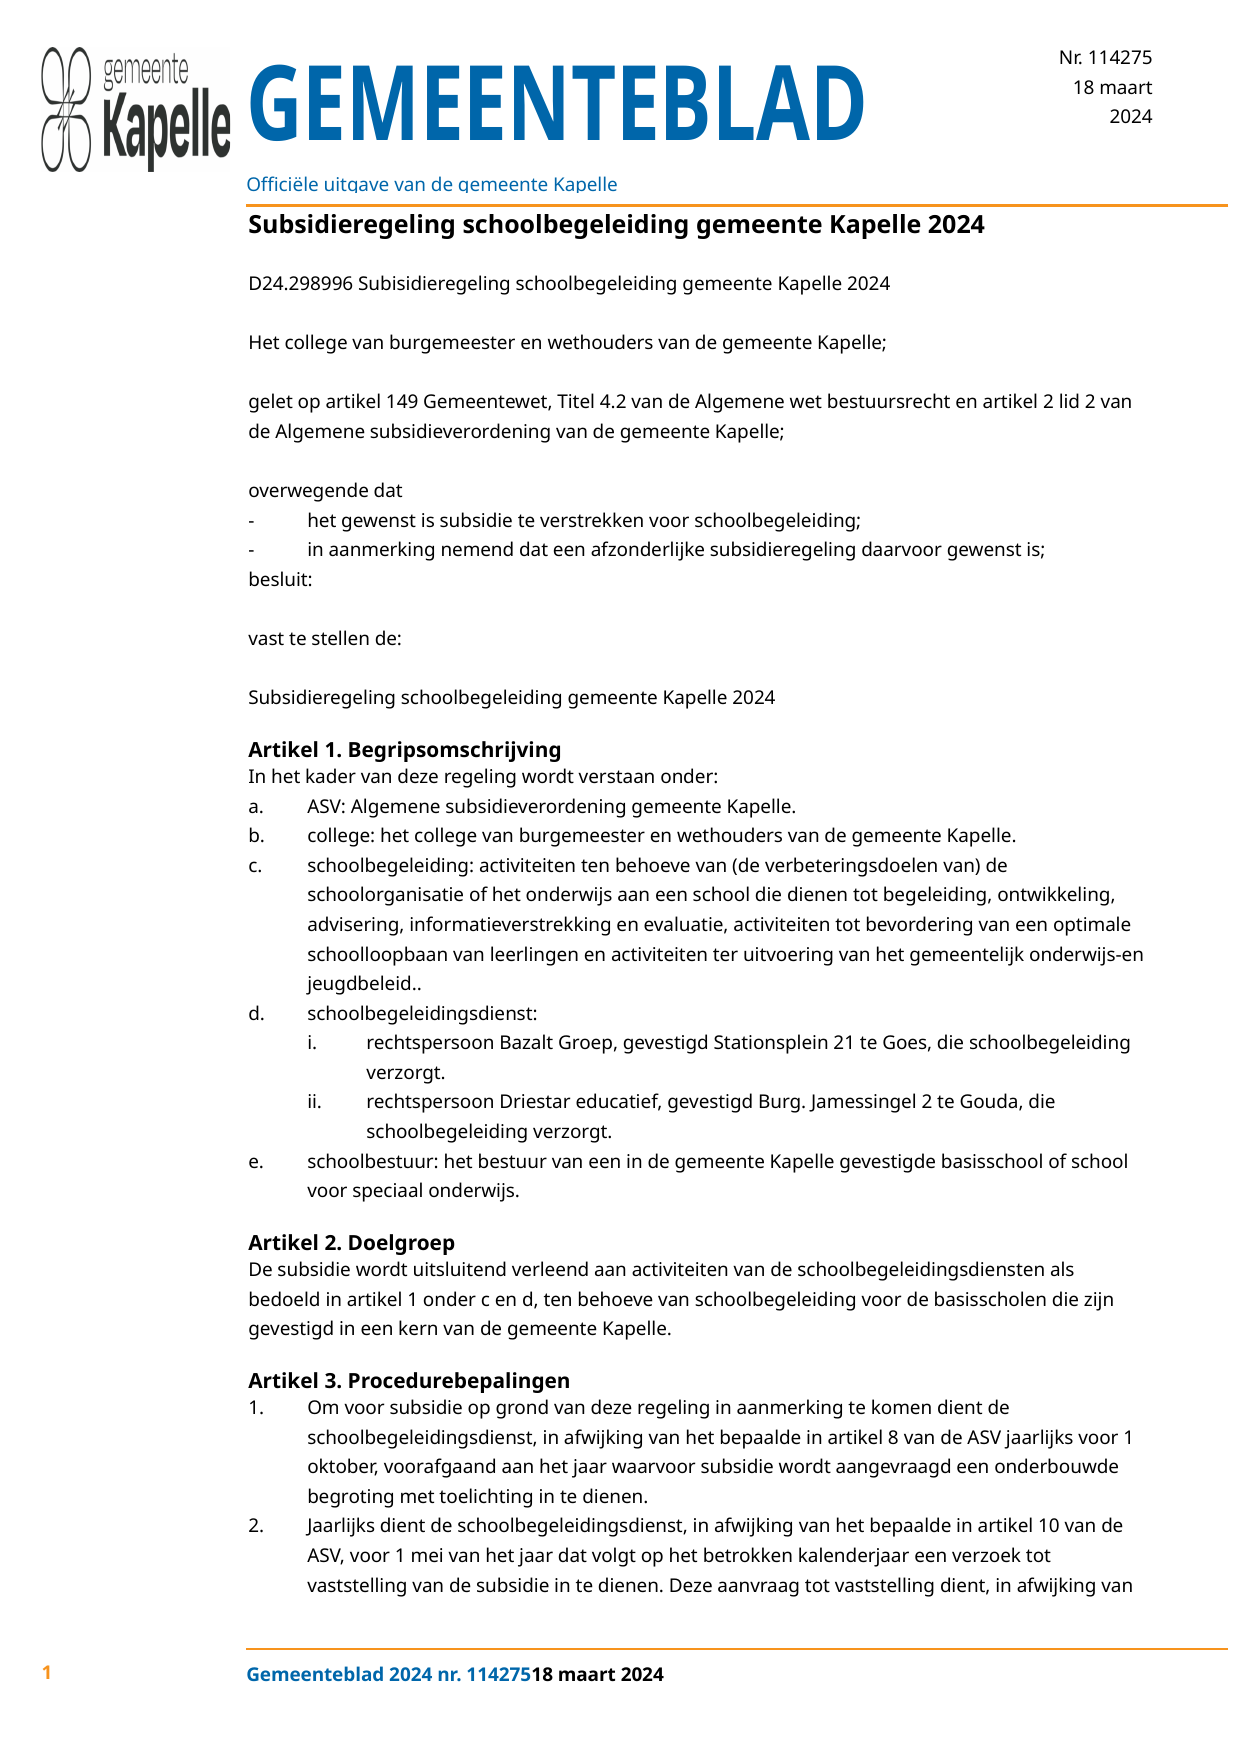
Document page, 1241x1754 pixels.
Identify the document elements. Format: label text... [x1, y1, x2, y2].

text overwegende dat [248, 477, 1152, 503]
text Artikel 2. Doelgroep [248, 1228, 1152, 1256]
text Het college van burgemeester en wethouders van de gemeente Kapelle; [248, 329, 1152, 355]
list Jaarlijks dient de schoolbegeleidingsdienst, in afwijking van het bepaalde in artikel 10 van de ASV, voor 1 mei van het jaar dat volgt op het betrokken kalenderjaar een verzoek tot vaststelling van de subsidie in te dienen. Deze aanvraag tot vaststelling dient, in afwijking van [248, 1513, 1152, 1598]
text Artikel 3. Procedurebepalingen [248, 1366, 1152, 1394]
text De subsidie wordt uitsluitend verleend aan activiteiten van de schoolbegeleidingsdiensten als bedoeld in artikel 1 onder c en d, ten behoeve van schoolbegeleiding voor de basisscholen die zijn gevestigd in een kern van de gemeente Kapelle. [248, 1256, 1152, 1341]
list rechtspersoon Bazalt Groep, gevestigd Stationsplein 21 te Goes, die schoolbegeleiding verzorgt. [307, 1029, 1152, 1085]
text besluit: [248, 566, 1152, 592]
text D24.298996 Subisidieregeling schoolbegeleiding gemeente Kapelle 2024 [248, 270, 1152, 296]
picture [41, 47, 231, 172]
list college: het college van burgemeester en wethouders van de gemeente Kapelle. [248, 822, 1152, 848]
text gelet op artikel 149 Gemeentewet, Titel 4.2 van de Algemene wet bestuursrecht en artikel 2 lid 2 van de Algemene subsidieverordening van de gemeente Kapelle; [248, 389, 1152, 444]
text Artikel 1. Begripsomschrijving [248, 735, 1152, 763]
text Subsidieregeling schoolbegeleiding gemeente Kapelle 2024 [248, 684, 1152, 710]
list het gewenst is subsidie te verstrekken voor schoolbegeleiding; [248, 507, 1152, 533]
list Om voor subsidie op grond van deze regeling in aanmerking te komen dient de schoolbegeleidingsdienst, in afwijking van het bepaalde in artikel 8 van de ASV jaarlijks voor 1 oktober, voorafgaand aan het jaar waarvoor subsidie wordt aangevraagd een onderbouwde begroting met toelichting in te dienen. [248, 1394, 1152, 1509]
list rechtspersoon Driestar educatief, gevestigd Burg. Jamessingel 2 te Gouda, die schoolbegeleiding verzorgt. [307, 1089, 1152, 1144]
list in aanmerking nemend dat een afzonderlijke subsidieregeling daarvoor gewenst is; [248, 537, 1152, 562]
list schoolbegeleiding: activiteiten ten behoeve van (de verbeteringsdoelen van) de schoolorganisatie of het onderwijs aan een school die dienen tot begeleiding, ontwikkeling, advisering, informatieverstrekking en evaluatie, activiteiten tot bevordering van een optimale schoolloopbaan van leerlingen en activiteiten ter uitvoering van het gemeentelijk onderwijs-en jeugdbeleid.. [248, 852, 1152, 996]
list ASV: Algemene subsidieverordening gemeente Kapelle. [248, 793, 1152, 819]
list schoolbestuur: het bestuur van een in de gemeente Kapelle gevestigde basisschool of school voor speciaal onderwijs. [248, 1148, 1152, 1203]
text In het kader van deze regeling wordt verstaan onder: [248, 763, 1152, 789]
list schoolbegeleidingsdienst: [248, 1000, 1152, 1026]
text Subsidieregeling schoolbegeleiding gemeente Kapelle 2024 [248, 207, 1152, 241]
text vast te stellen de: [248, 625, 1152, 651]
